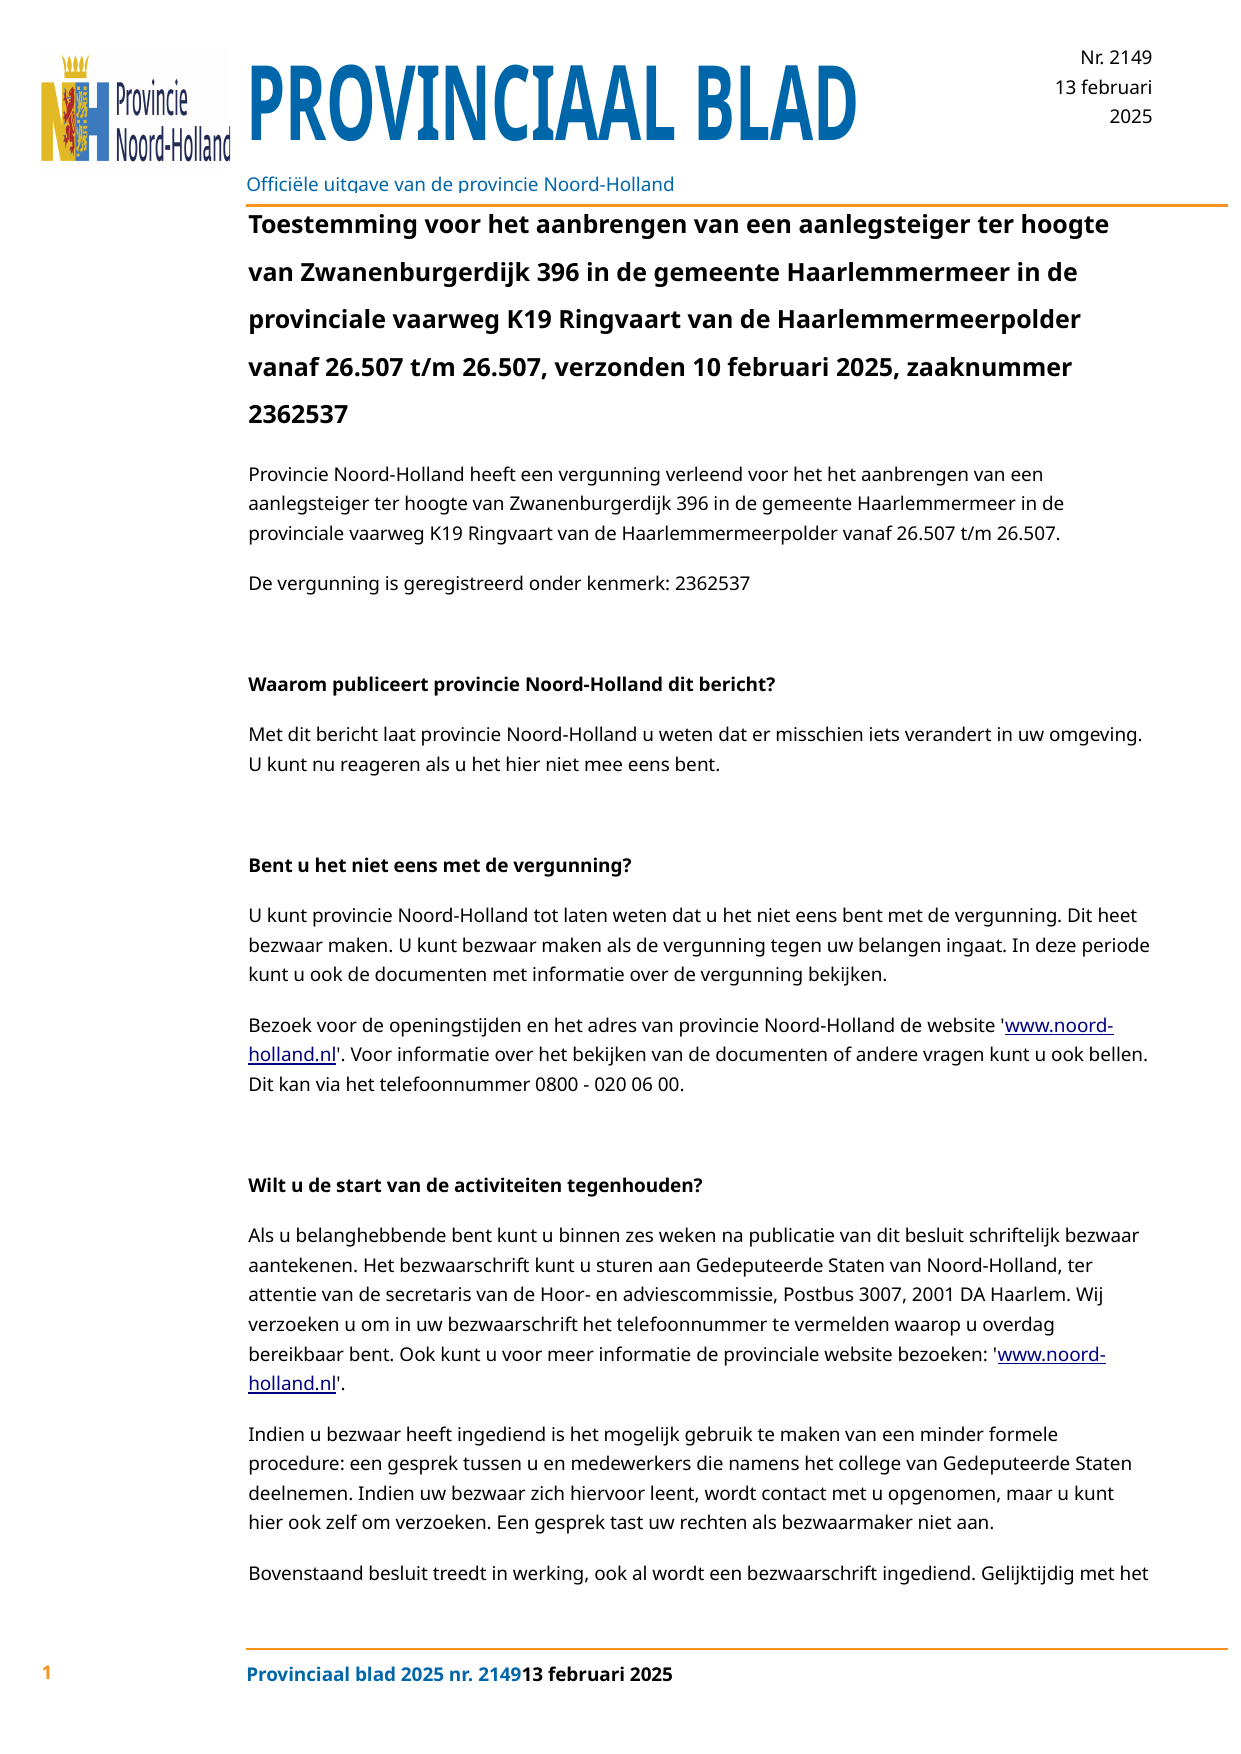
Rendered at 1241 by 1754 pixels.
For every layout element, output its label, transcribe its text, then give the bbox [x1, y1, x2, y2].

text Indien u bezwaar heeft ingediend is het mogelijk gebruik te maken van een minder formele procedure: een gesprek tussen u en medewerkers die namens het college van Gedeputeerde Staten deelnemen. Indien uw bezwaar zich hiervoor leent, wordt contact met u opgenomen, maar u kunt hier ook zelf om verzoeken. Een gesprek tast uw rechten als bezwaarmaker niet aan. [248, 1421, 1152, 1535]
text Bent u het niet eens met de vergunning? [248, 852, 1152, 878]
text Als u belanghebbende bent kunt u binnen zes weken na publicatie van dit besluit schriftelijk bezwaar aantekenen. Het bezwaarschrift kunt u sturen aan Gedeputeerde Staten van Noord-Holland, ter attentie van de secretaris van de Hoor- en adviescommissie, Postbus 3007, 2001 DA Haarlem. Wij verzoeken u om in uw bezwaarschrift het telefoonnummer te vermelden waarop u overdag bereikbaar bent. Ook kunt u voor meer informatie de provinciale website bezoeken: 'www.noord-holland.nl'. [248, 1222, 1152, 1396]
text Bovenstaand besluit treedt in werking, ook al wordt een bezwaarschrift ingediend. Gelijktijdig met het [248, 1560, 1152, 1586]
text Bezoek voor de openingstijden en het adres van provincie Noord-Holland de website 'www.noord-holland.nl'. Voor informatie over het bekijken van de documenten of andere vragen kunt u ook bellen. Dit kan via het telefoonnummer 0800 - 020 06 00. [248, 1012, 1152, 1097]
text U kunt provincie Noord-Holland tot laten weten dat u het niet eens bent met de vergunning. Dit heet bezwaar maken. U kunt bezwaar maken als de vergunning tegen uw belangen ingaat. In deze periode kunt u ook de documenten met informatie over de vergunning bekijken. [248, 902, 1152, 987]
text Met dit bericht laat provincie Noord-Holland u weten dat er misschien iets verandert in uw omgeving. U kunt nu reageren als u het hier niet mee eens bent. [248, 722, 1152, 777]
text Toestemming voor het aanbrengen van een aanlegsteiger ter hoogte van Zwanenburgerdijk 396 in de gemeente Haarlemmermeer in de provinciale vaarweg K19 Ringvaart van de Haarlemmermeerpolder vanaf 26.507 t/m 26.507, verzonden 10 februari 2025, zaaknummer 2362537 [248, 207, 1152, 431]
text Wilt u de start van de activiteiten tegenhouden? [248, 1172, 1152, 1198]
text Provincie Noord-Holland heeft een vergunning verleend voor het het aanbrengen van een aanlegsteiger ter hoogte van Zwanenburgerdijk 396 in de gemeente Haarlemmermeer in de provinciale vaarweg K19 Ringvaart van de Haarlemmermeerpolder vanaf 26.507 t/m 26.507. [248, 461, 1152, 546]
text Waarom publiceert provincie Noord-Holland dit bericht? [248, 671, 1152, 697]
text De vergunning is geregistreerd onder kenmerk: 2362537 [248, 570, 1152, 596]
picture [41, 47, 231, 172]
